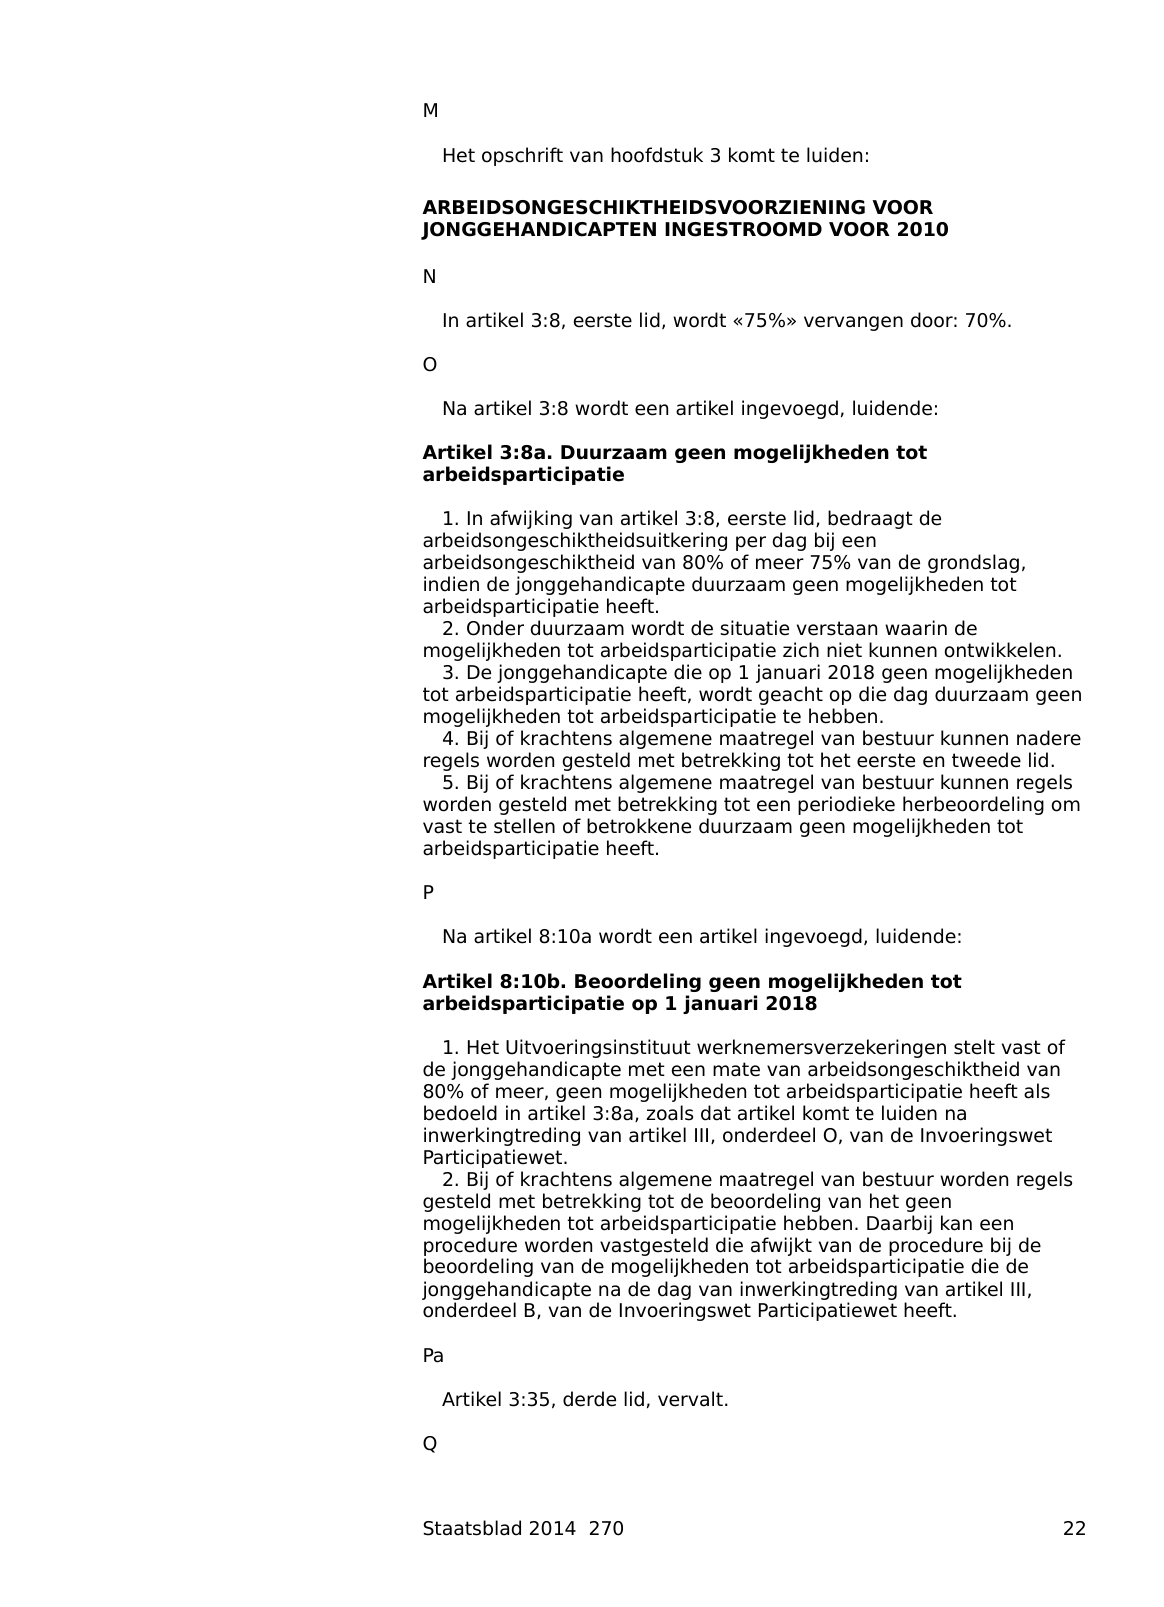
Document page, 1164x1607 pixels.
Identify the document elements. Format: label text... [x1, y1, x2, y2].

text Na artikel 3:8 wordt een artikel ingevoegd, luidende: [422, 398, 1087, 420]
text Het opschrift van hoofdstuk 3 komt te luiden: [422, 144, 1087, 167]
text 3. De jonggehandicapte die op 1 januari 2018 geen mogelijkheden tot arbeidsparticipatie heeft, wordt geacht op die dag duurzaam geen mogelijkheden tot arbeidsparticipatie te hebben. [422, 662, 1087, 728]
subtitle Artikel 3:8a. Duurzaam geen mogelijkheden tot arbeidsparticipatie [422, 442, 1087, 486]
text 5. Bij of krachtens algemene maatregel van bestuur kunnen regels worden gesteld met betrekking tot een periodieke herbeoordeling om vast te stellen of betrokkene duurzaam geen mogelijkheden tot arbeidsparticipatie heeft. [422, 772, 1087, 860]
text 2. Bij of krachtens algemene maatregel van bestuur worden regels gesteld met betrekking tot de beoordeling van het geen mogelijkheden tot arbeidsparticipatie hebben. Daarbij kan een procedure worden vastgesteld die afwijkt van de procedure bij de beoordeling van de mogelijkheden tot arbeidsparticipatie die de jonggehandicapte na de dag van inwerkingtreding van artikel III, onderdeel B, van de Invoeringswet Participatiewet heeft. [422, 1168, 1087, 1322]
subtitle Artikel 8:10b. Beoordeling geen mogelijkheden tot arbeidsparticipatie op 1 januari 2018 [422, 971, 1087, 1014]
subtitle ARBEIDSONGESCHIKTHEIDSVOORZIENING VOOR JONGGEHANDICAPTEN INGESTROOMD VOOR 2010 [422, 197, 1087, 241]
text 2. Onder duurzaam wordt de situatie verstaan waarin de mogelijkheden tot arbeidsparticipatie zich niet kunnen ontwikkelen. [422, 618, 1087, 662]
text P [422, 882, 1087, 904]
text In artikel 3:8, eerste lid, wordt «75%» vervangen door: 70%. [422, 310, 1087, 332]
text Artikel 3:35, derde lid, vervalt. [422, 1389, 1087, 1411]
text Q [422, 1433, 1087, 1455]
text Na artikel 8:10a wordt een artikel ingevoegd, luidende: [422, 926, 1087, 948]
text 1. In afwijking van artikel 3:8, eerste lid, bedraagt de arbeidsongeschiktheidsuitkering per dag bij een arbeidsongeschiktheid van 80% of meer 75% van de grondslag, indien de jonggehandicapte duurzaam geen mogelijkheden tot arbeidsparticipatie heeft. [422, 508, 1087, 618]
text Pa [422, 1344, 1087, 1367]
text 4. Bij of krachtens algemene maatregel van bestuur kunnen nadere regels worden gesteld met betrekking tot het eerste en tweede lid. [422, 728, 1087, 772]
text N [422, 266, 1087, 287]
text 1. Het Uitvoeringsinstituut werknemersverzekeringen stelt vast of de jonggehandicapte met een mate van arbeidsongeschiktheid van 80% of meer, geen mogelijkheden tot arbeidsparticipatie heeft als bedoeld in artikel 3:8a, zoals dat artikel komt te luiden na inwerkingtreding van artikel III, onderdeel O, van de Invoeringswet Participatiewet. [422, 1037, 1087, 1168]
text O [422, 354, 1087, 376]
text M [422, 100, 1087, 122]
